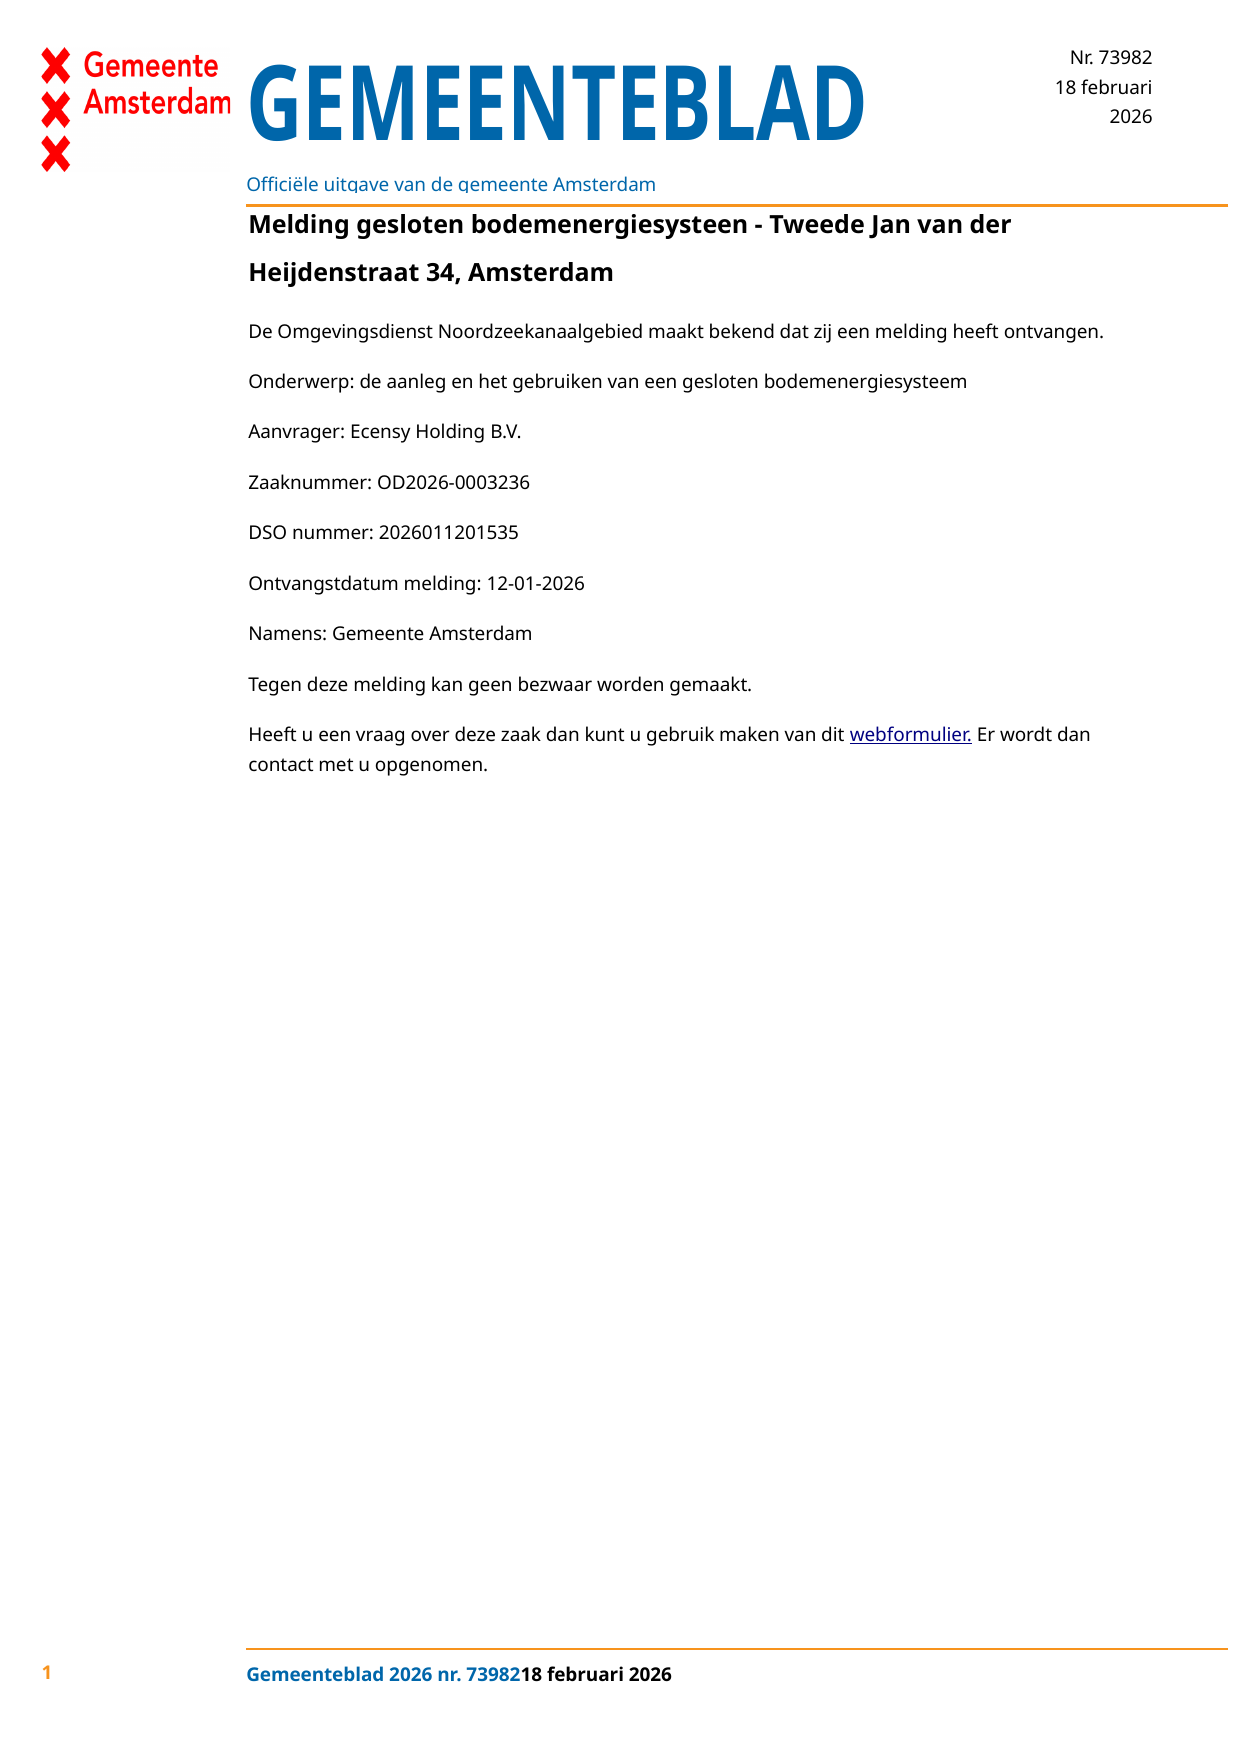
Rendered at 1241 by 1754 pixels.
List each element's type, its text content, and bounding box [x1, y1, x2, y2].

text Namens: Gemeente Amsterdam [248, 620, 1152, 646]
text Zaaknummer: OD2026-0003236 [248, 469, 1152, 495]
text De Omgevingsdienst Noordzeekanaalgebied maakt bekend dat zij een melding heeft ontvangen. [248, 318, 1152, 344]
text Tegen deze melding kan geen bezwaar worden gemaakt. [248, 671, 1152, 697]
picture [41, 47, 231, 172]
text Aanvrager: Ecensy Holding B.V. [248, 419, 1152, 444]
text DSO nummer: 2026011201535 [248, 519, 1152, 545]
text Onderwerp: de aanleg en het gebruiken van een gesloten bodemenergiesysteem [248, 368, 1152, 394]
text Heeft u een vraag over deze zaak dan kunt u gebruik maken van dit webformulier. Er wordt dan contact met u opgenomen. [248, 721, 1152, 777]
text Melding gesloten bodemenergiesysteen - Tweede Jan van der Heijdenstraat 34, Amsterdam [248, 207, 1152, 288]
text Ontvangstdatum melding: 12-01-2026 [248, 570, 1152, 596]
